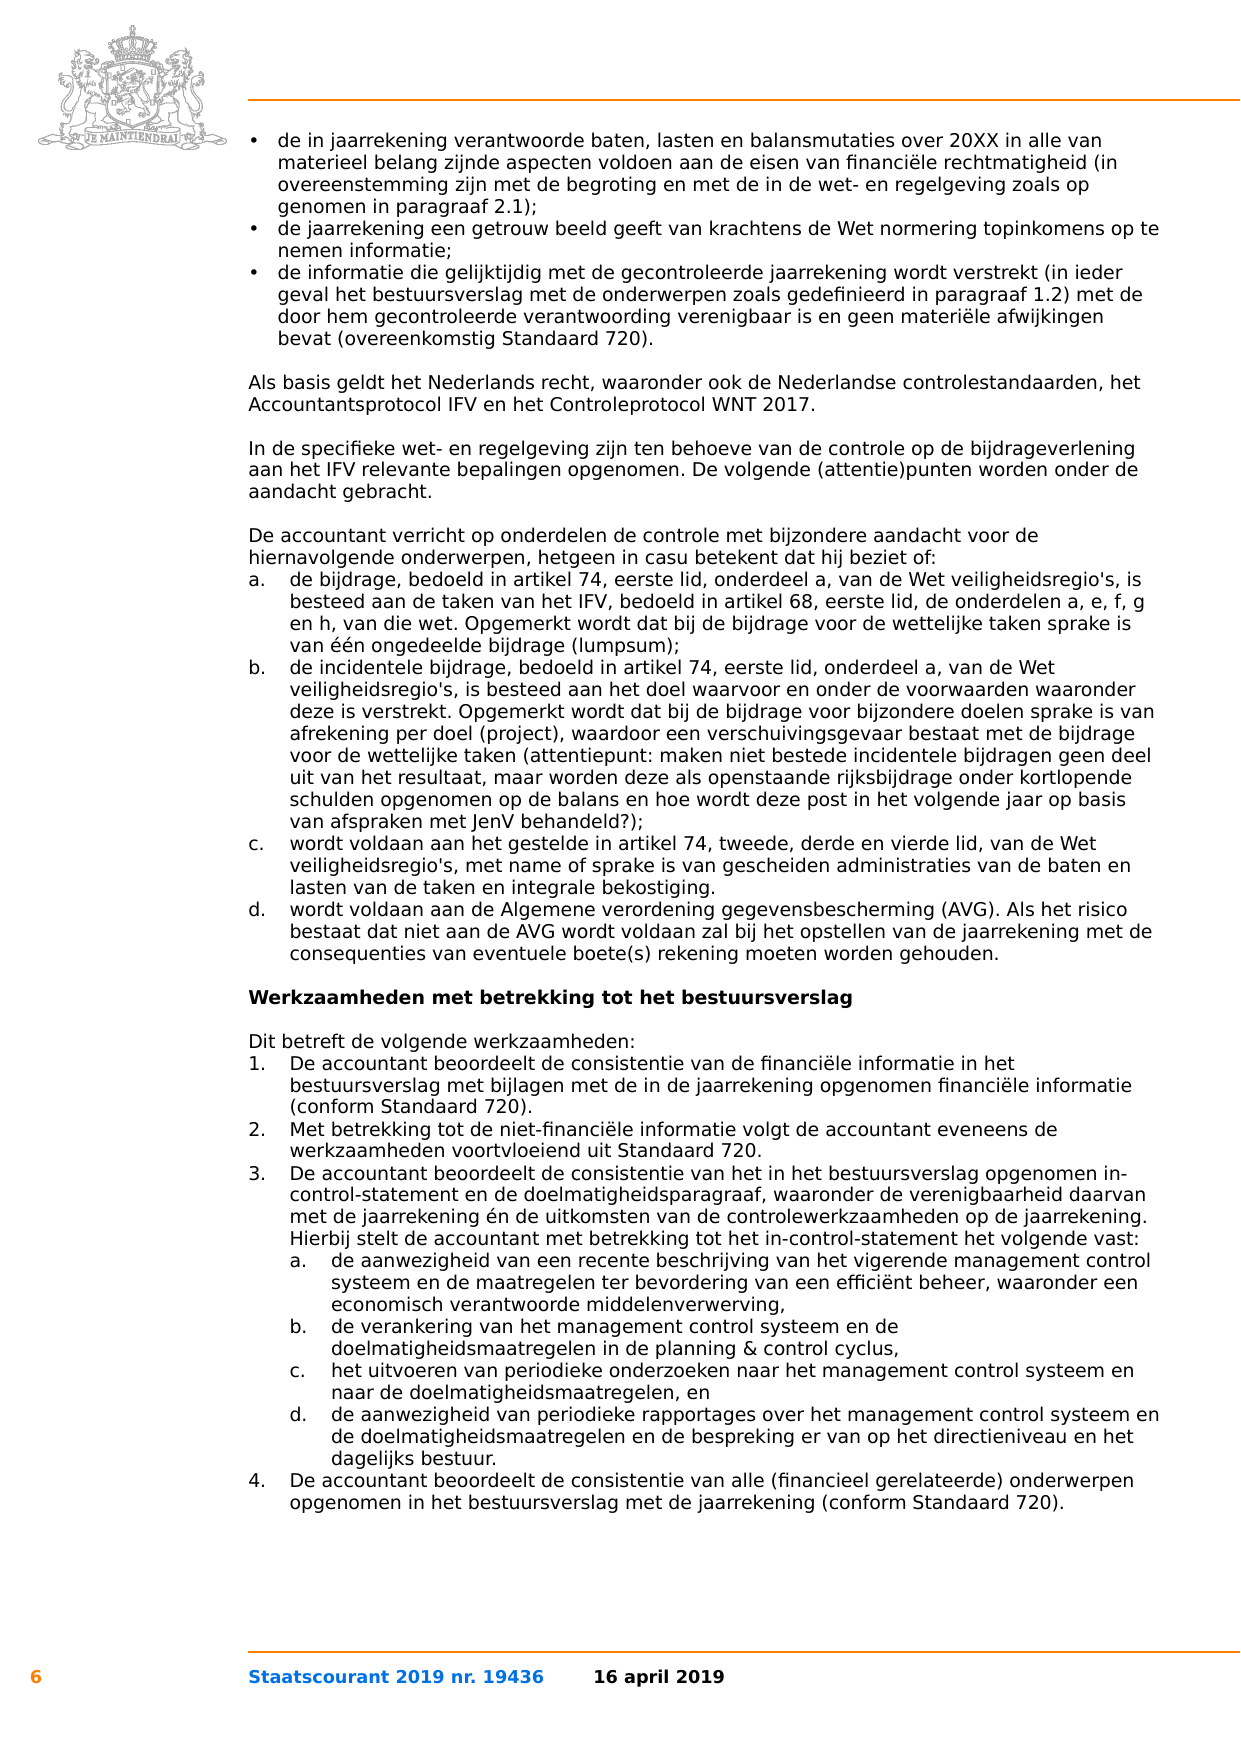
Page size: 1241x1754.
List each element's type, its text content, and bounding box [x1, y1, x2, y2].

text De accountant verricht op onderdelen de controle met bijzondere aandacht voor de hiernavolgende onderwerpen, hetgeen in casu betekent dat hij beziet of: [248, 525, 1163, 569]
text • de in jaarrekening verantwoorde baten, lasten en balansmutaties over 20XX in alle van materieel belang zijnde aspecten voldoen aan de eisen van financiële rechtmatigheid (in overeenstemming zijn met de begroting en met de in de wet- en regelgeving zoals op genomen in paragraaf 2.1); [248, 130, 1163, 218]
text c. het uitvoeren van periodieke onderzoeken naar het management control systeem en naar de doelmatigheidsmaatregelen, en [289, 1360, 1163, 1404]
text Als basis geldt het Nederlands recht, waaronder ook de Nederlandse controlestandaarden, het Accountantsprotocol IFV en het Controleprotocol WNT 2017. [248, 372, 1163, 416]
text a. de aanwezigheid van een recente beschrijving van het vigerende management control systeem en de maatregelen ter bevordering van een efficiënt beheer, waaronder een economisch verantwoorde middelenverwerving, [289, 1250, 1163, 1316]
picture [38, 25, 227, 150]
text a. de bijdrage, bedoeld in artikel 74, eerste lid, onderdeel a, van de Wet veiligheidsregio's, is besteed aan de taken van het IFV, bedoeld in artikel 68, eerste lid, de onderdelen a, e, f, g en h, van die wet. Opgemerkt wordt dat bij de bijdrage voor de wettelijke taken sprake is van één ongedeelde bijdrage (lumpsum); [248, 569, 1163, 657]
text c. wordt voldaan aan het gestelde in artikel 74, tweede, derde en vierde lid, van de Wet veiligheidsregio's, met name of sprake is van gescheiden administraties van de baten en lasten van de taken en integrale bekostiging. [248, 833, 1163, 899]
subtitle Werkzaamheden met betrekking tot het bestuursverslag [248, 987, 1163, 1009]
text 4. De accountant beoordeelt de consistentie van alle (financieel gerelateerde) onderwerpen opgenomen in het bestuursverslag met de jaarrekening (conform Standaard 720). [248, 1470, 1163, 1514]
text b. de verankering van het management control systeem en de doelmatigheidsmaatregelen in de planning & control cyclus, [289, 1316, 1163, 1360]
text In de specifieke wet- en regelgeving zijn ten behoeve van de controle op de bijdrageverlening aan het IFV relevante bepalingen opgenomen. De volgende (attentie)punten worden onder de aandacht gebracht. [248, 437, 1163, 503]
text Dit betreft de volgende werkzaamheden: [248, 1031, 1163, 1052]
text 2. Met betrekking tot de niet-financiële informatie volgt de accountant eveneens de werkzaamheden voortvloeiend uit Standaard 720. [248, 1118, 1163, 1162]
text d. wordt voldaan aan de Algemene verordening gegevensbescherming (AVG). Als het risico bestaat dat niet aan de AVG wordt voldaan zal bij het opstellen van de jaarrekening met de consequenties van eventuele boete(s) rekening moeten worden gehouden. [248, 899, 1163, 965]
text b. de incidentele bijdrage, bedoeld in artikel 74, eerste lid, onderdeel a, van de Wet veiligheidsregio's, is besteed aan het doel waarvoor en onder de voorwaarden waaronder deze is verstrekt. Opgemerkt wordt dat bij de bijdrage voor bijzondere doelen sprake is van afrekening per doel (project), waardoor een verschuivingsgevaar bestaat met de bijdrage voor de wettelijke taken (attentiepunt: maken niet bestede incidentele bijdragen geen deel uit van het resultaat, maar worden deze als openstaande rijksbijdrage onder kortlopende schulden opgenomen op de balans en hoe wordt deze post in het volgende jaar op basis van afspraken met JenV behandeld?); [248, 657, 1163, 833]
text • de informatie die gelijktijdig met de gecontroleerde jaarrekening wordt verstrekt (in ieder geval het bestuursverslag met de onderwerpen zoals gedefinieerd in paragraaf 1.2) met de door hem gecontroleerde verantwoording verenigbaar is en geen materiële afwijkingen bevat (overeenkomstig Standaard 720). [248, 262, 1163, 350]
text 3. De accountant beoordeelt de consistentie van het in het bestuursverslag opgenomen in-control-statement en de doelmatigheidsparagraaf, waaronder de verenigbaarheid daarvan met de jaarrekening én de uitkomsten van de controlewerkzaamheden op de jaarrekening. Hierbij stelt de accountant met betrekking tot het in-control-statement het volgende vast: [248, 1162, 1163, 1250]
text d. de aanwezigheid van periodieke rapportages over het management control systeem en de doelmatigheidsmaatregelen en de bespreking er van op het directieniveau en het dagelijks bestuur. [289, 1404, 1163, 1470]
text 1. De accountant beoordeelt de consistentie van de financiële informatie in het bestuursverslag met bijlagen met de in de jaarrekening opgenomen financiële informatie (conform Standaard 720). [248, 1052, 1163, 1118]
text • de jaarrekening een getrouw beeld geeft van krachtens de Wet normering topinkomens op te nemen informatie; [248, 218, 1163, 262]
